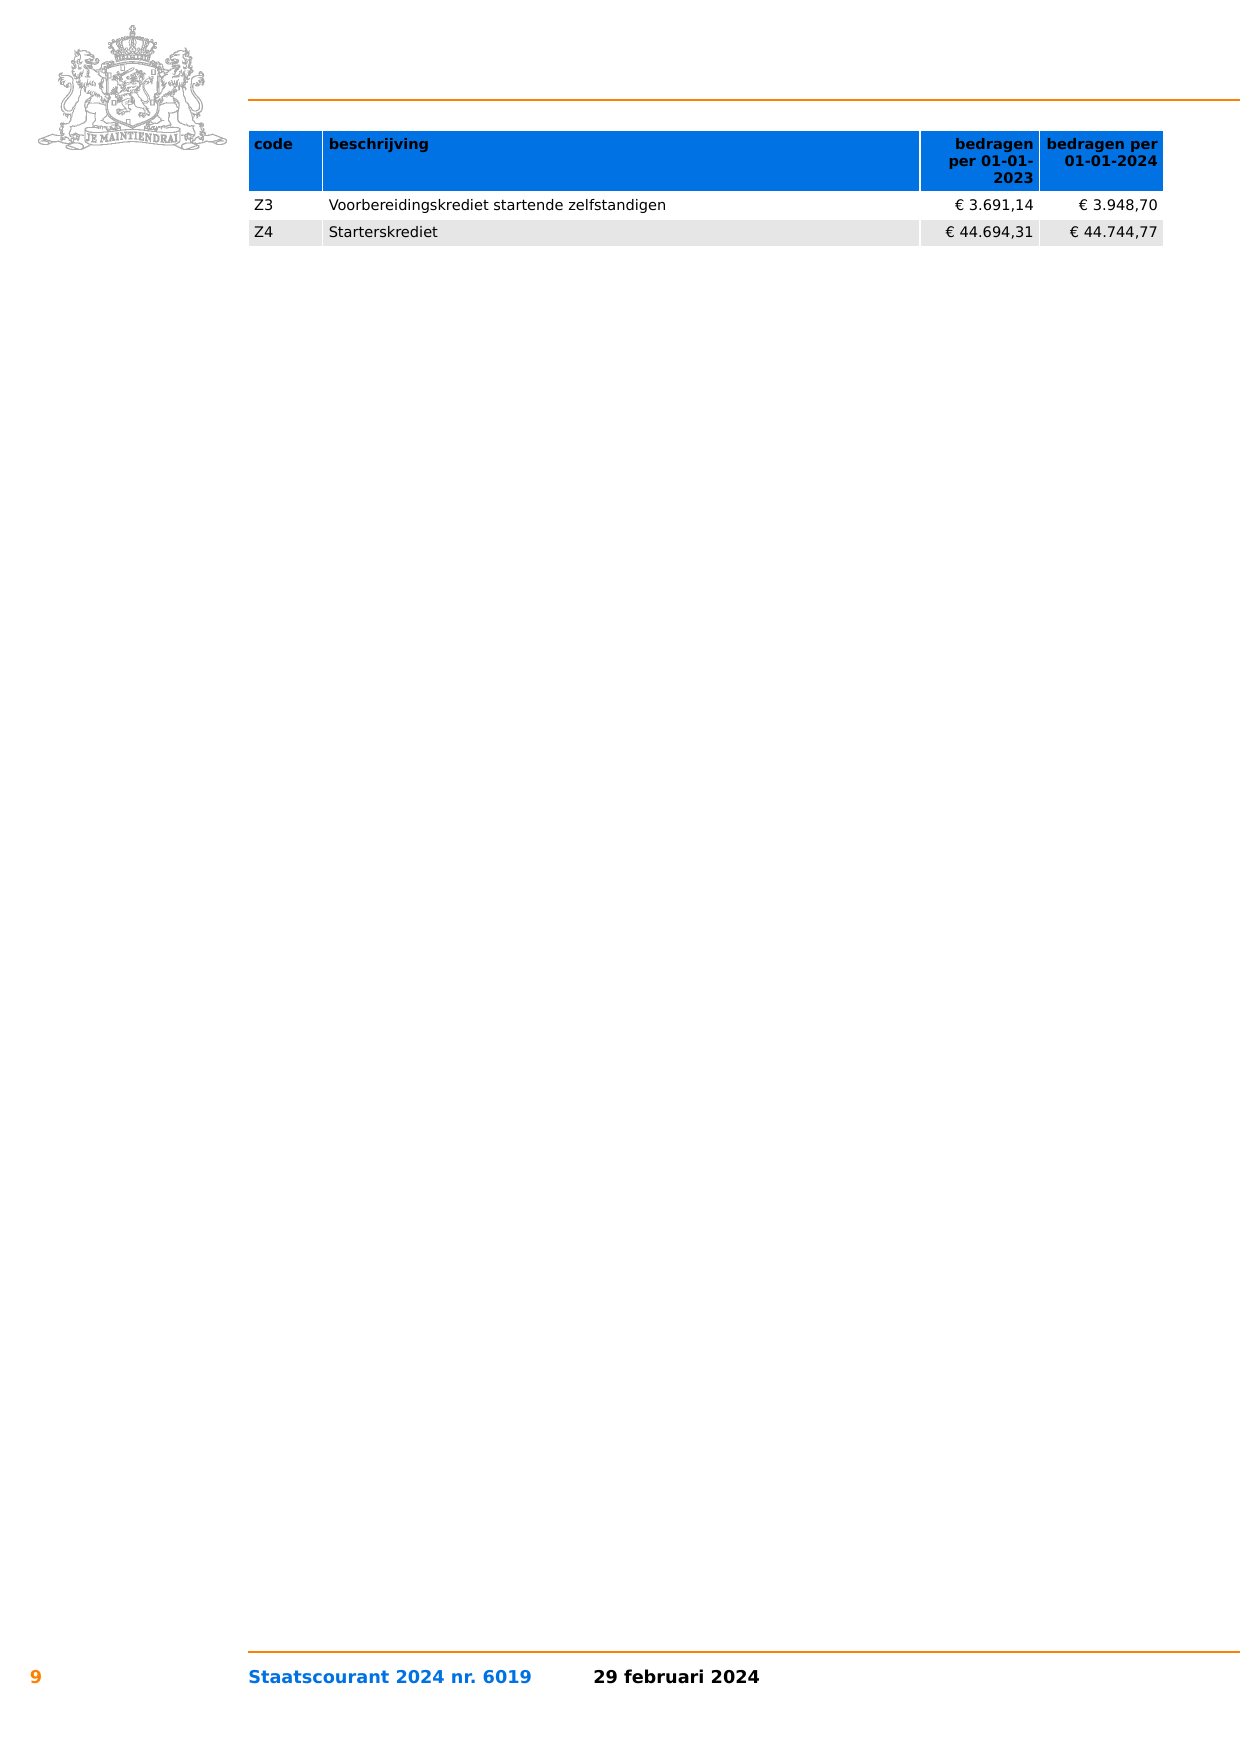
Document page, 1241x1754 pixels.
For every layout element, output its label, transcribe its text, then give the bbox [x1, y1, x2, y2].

table_cell € 44.694,31 [921, 220, 1039, 246]
table_cell € 3.691,14 [921, 192, 1039, 219]
table_header bedragen per 01-01-2023 [921, 131, 1039, 191]
table_header bedragen per 01-01-2024 [1040, 131, 1163, 191]
table_header beschrijving [323, 131, 919, 191]
table_cell € 3.948,70 [1040, 192, 1163, 219]
table_cell € 44.744,77 [1040, 220, 1163, 246]
picture [38, 25, 227, 150]
table_cell Z3 [249, 192, 322, 219]
table_header code [249, 131, 322, 191]
table_cell Voorbereidingskrediet startende zelfstandigen [323, 192, 919, 219]
table_cell Starterskrediet [323, 220, 919, 246]
table_cell Z4 [249, 220, 322, 246]
